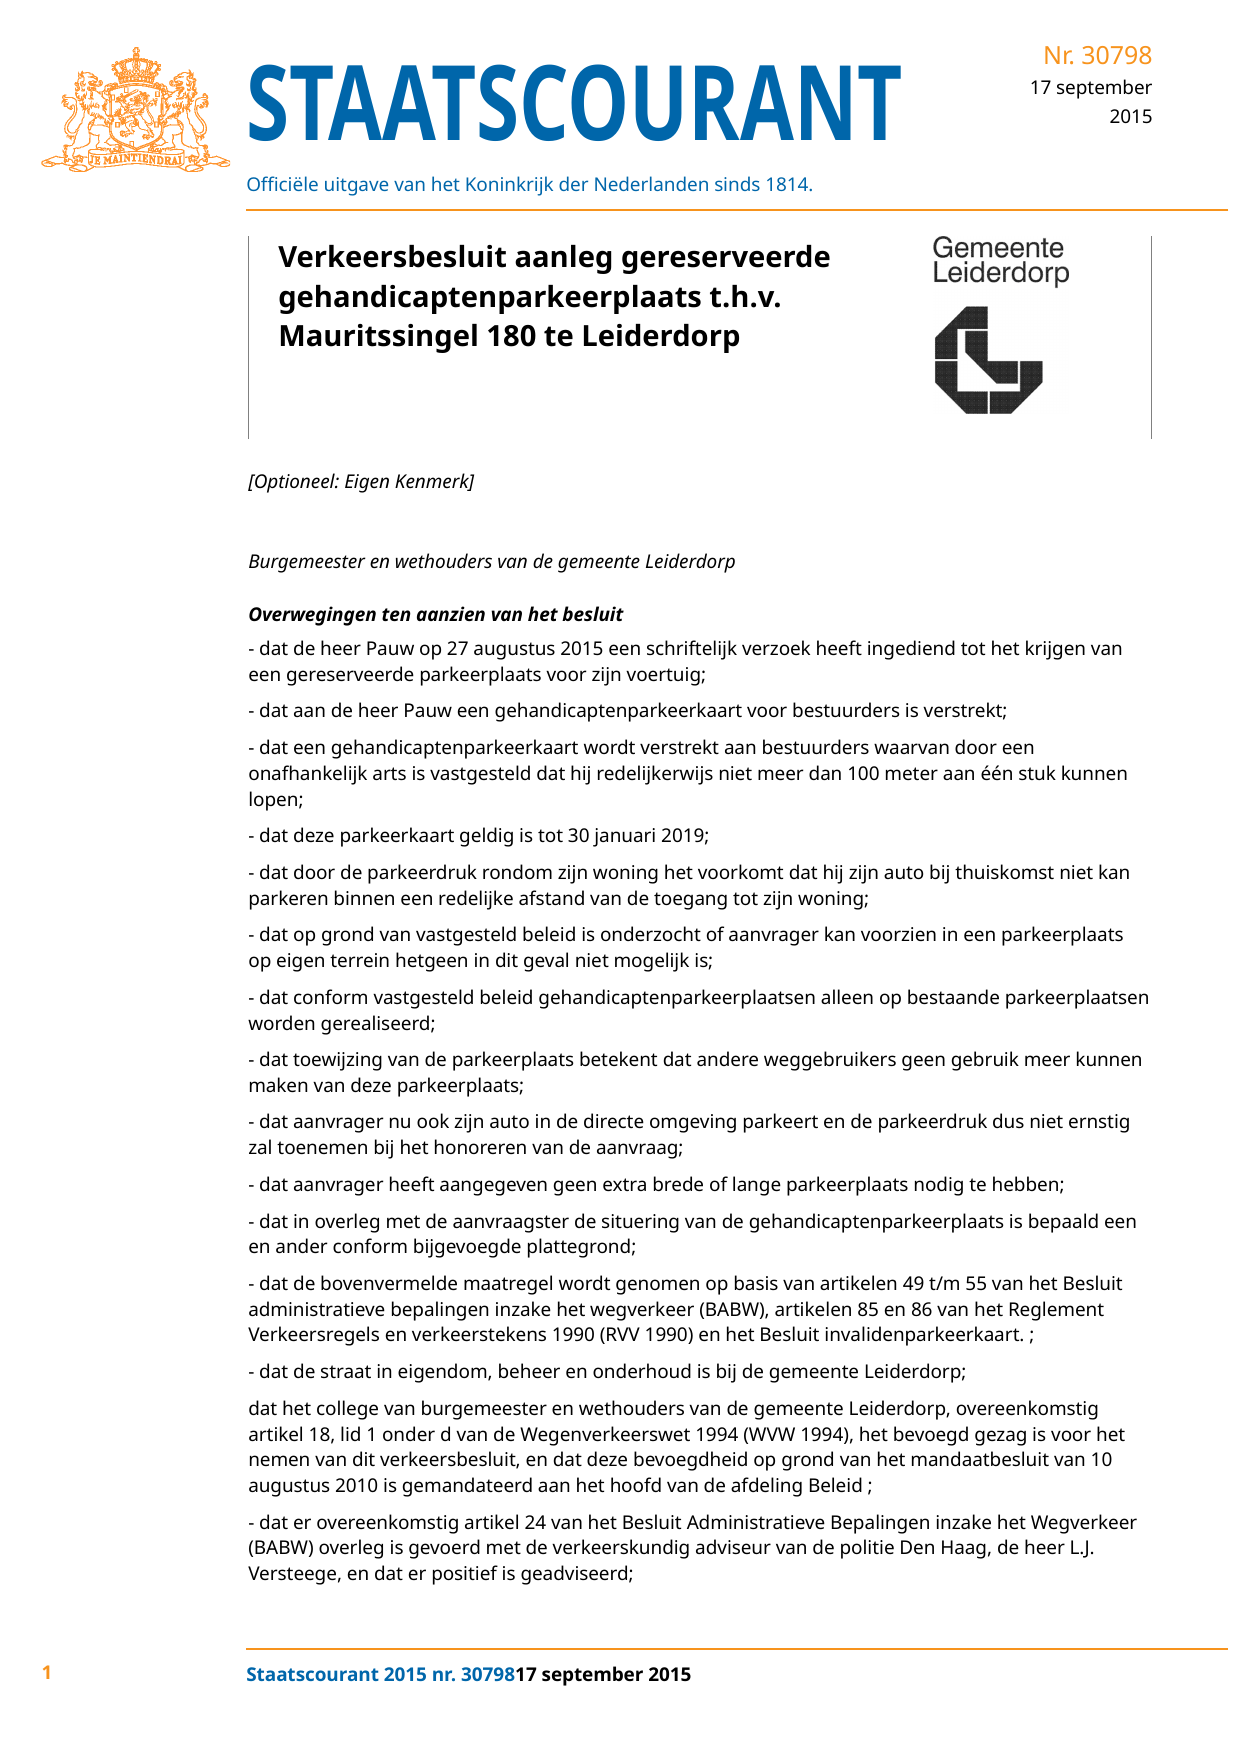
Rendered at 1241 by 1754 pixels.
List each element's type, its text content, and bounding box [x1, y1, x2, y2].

text - dat conform vastgesteld beleid gehandicaptenparkeerplaatsen alleen op bestaande parkeerplaatsen worden gerealiseerd; [248, 984, 1152, 1035]
text - dat de heer Pauw op 27 augustus 2015 een schriftelijk verzoek heeft ingediend tot het krijgen van een gereserveerde parkeerplaats voor zijn voertuig; [248, 635, 1152, 687]
text - dat toewijzing van de parkeerplaats betekent dat andere weggebruikers geen gebruik meer kunnen maken van deze parkeerplaats; [248, 1046, 1152, 1098]
picture [932, 236, 1069, 414]
text - dat een gehandicaptenparkeerkaart wordt verstrekt aan bestuurders waarvan door een onafhankelijk arts is vastgesteld dat hij redelijkerwijs niet meer dan 100 meter aan één stuk kunnen lopen; [248, 734, 1152, 812]
text - dat op grond van vastgesteld beleid is onderzocht of aanvrager kan voorzien in een parkeerplaats op eigen terrein hetgeen in dit geval niet mogelijk is; [248, 922, 1152, 973]
text - dat de straat in eigendom, beheer en onderhoud is bij de gemeente Leiderdorp; [248, 1358, 1152, 1384]
text Overwegingen ten aanzien van het besluit [248, 601, 1152, 627]
text - dat er overeenkomstig artikel 24 van het Besluit Administratieve Bepalingen inzake het Wegverkeer (BABW) overleg is gevoerd met de verkeerskundig adviseur van de politie Den Haag, de heer L.J. Versteege, en dat er positief is geadviseerd; [248, 1509, 1152, 1586]
text - dat aanvrager nu ook zijn auto in de directe omgeving parkeert en de parkeerdruk dus niet ernstig zal toenemen bij het honoreren van de aanvraag; [248, 1109, 1152, 1160]
text [Optioneel: Eigen Kenmerk] [248, 469, 1152, 494]
table_header [1069, 236, 1151, 413]
text dat het college van burgemeester en wethouders van de gemeente Leiderdorp, overeenkomstig artikel 18, lid 1 onder d van de Wegenverkeerswet 1994 (WVW 1994), het bevoegd gezag is voor het nemen van dit verkeersbesluit, en dat deze bevoegdheid op grond van het mandaatbesluit van 10 augustus 2010 is gemandateerd aan het hoofd van de afdeling Beleid ; [248, 1395, 1152, 1498]
text - dat de bovenvermelde maatregel wordt genomen op basis van artikelen 49 t/m 55 van het Besluit administratieve bepalingen inzake het wegverkeer (BABW), artikelen 85 en 86 van het Reglement Verkeersregels en verkeerstekens 1990 (RVV 1990) en het Besluit invalidenparkeerkaart. ; [248, 1270, 1152, 1347]
table_header Verkeersbesluit aanleg gereserveerde gehandicaptenparkeerplaats t.h.v. Mauritssingel 180 te Leiderdorp [249, 236, 850, 439]
text - dat aanvrager heeft aangegeven geen extra brede of lange parkeerplaats nodig te hebben; [248, 1171, 1152, 1197]
text - dat door de parkeerdruk rondom zijn woning het voorkomt dat hij zijn auto bij thuiskomst niet kan parkeren binnen een redelijke afstand van de toegang tot zijn woning; [248, 859, 1152, 911]
table_header [850, 236, 932, 413]
text - dat in overleg met de aanvraagster de situering van de gehandicaptenparkeerplaats is bepaald een en ander conform bijgevoegde plattegrond; [248, 1208, 1152, 1259]
text - dat aan de heer Pauw een gehandicaptenparkeerkaart voor bestuurders is verstrekt; [248, 698, 1152, 723]
table_header [850, 414, 1151, 439]
picture [41, 47, 231, 172]
text Burgemeester en wethouders van de gemeente Leiderdorp [248, 548, 1152, 574]
text - dat deze parkeerkaart geldig is tot 30 januari 2019; [248, 822, 1152, 848]
